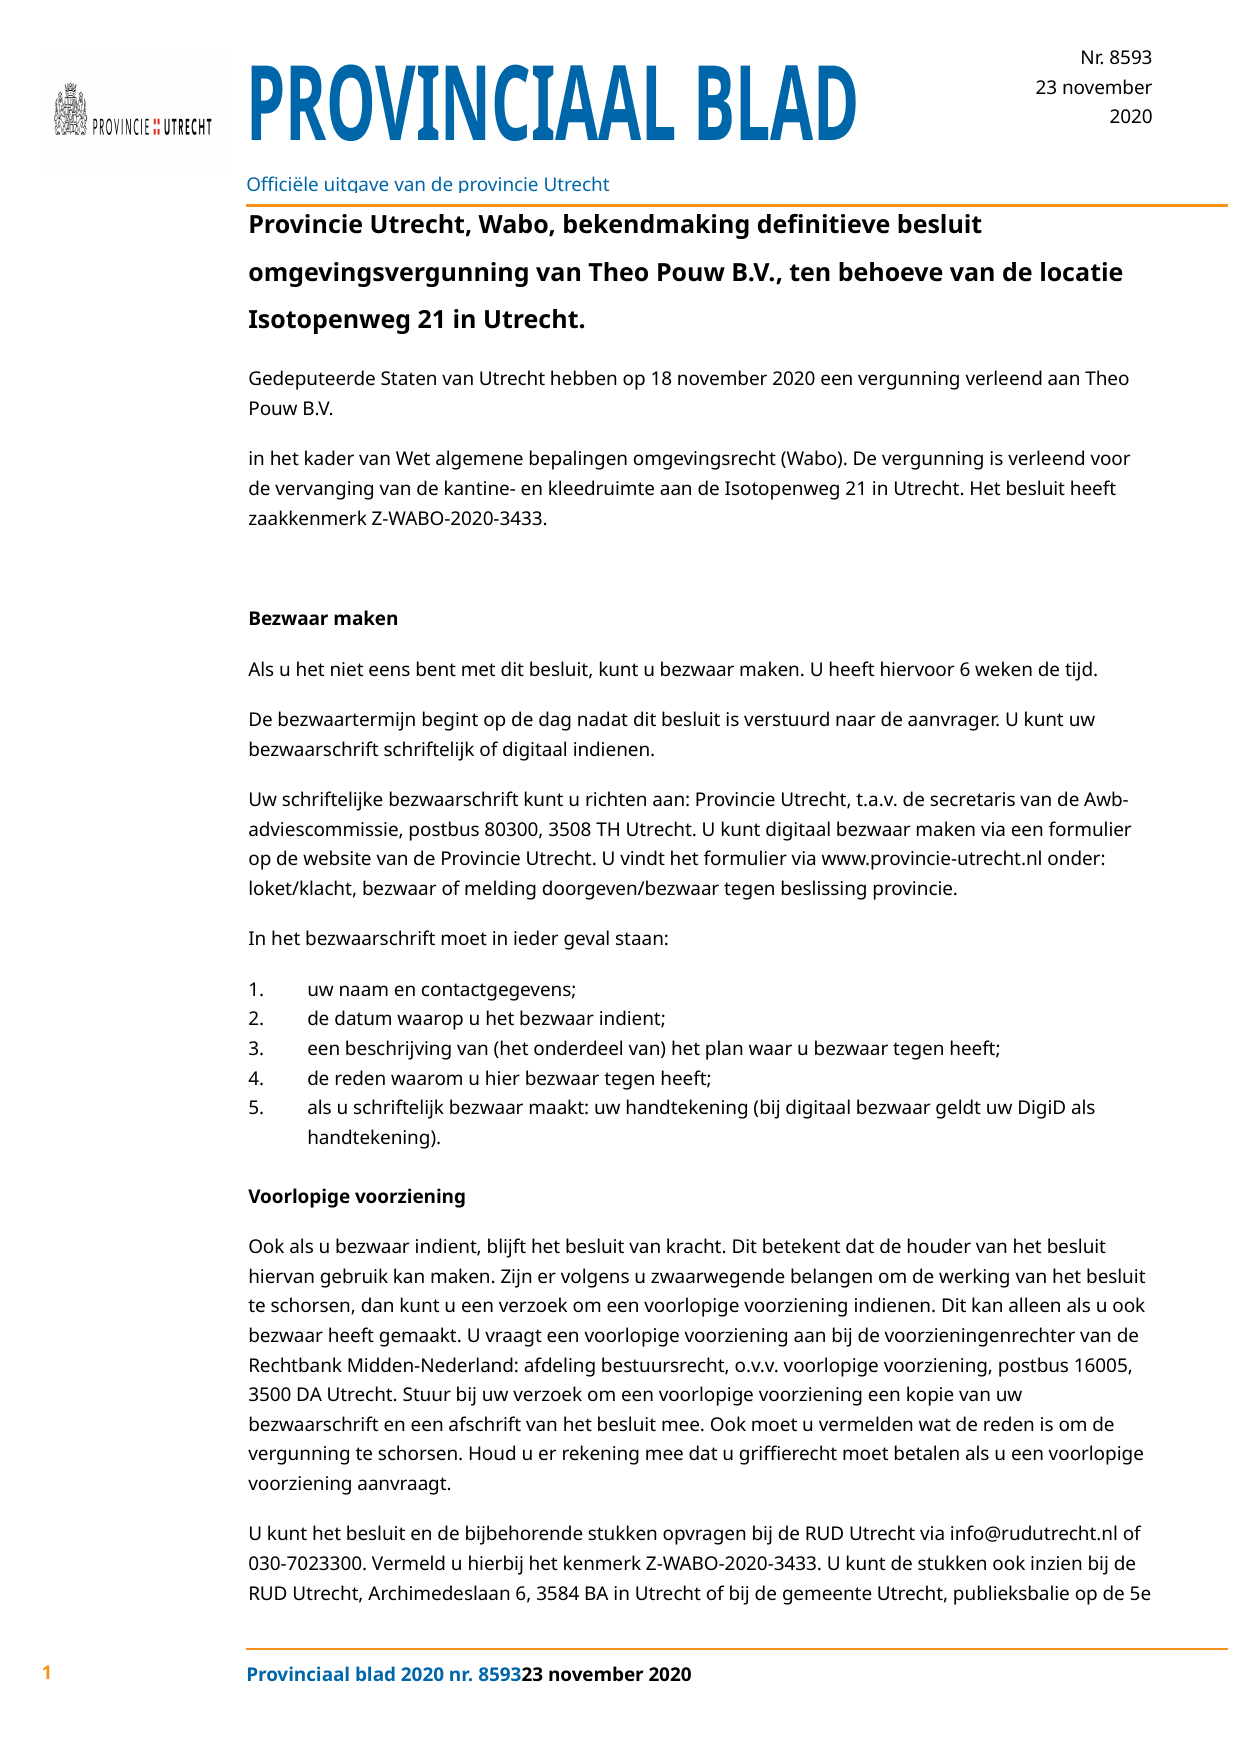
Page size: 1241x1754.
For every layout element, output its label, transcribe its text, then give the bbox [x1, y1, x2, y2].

text In het bezwaarschrift moet in ieder geval staan: [248, 926, 1152, 951]
text Uw schriftelijke bezwaarschrift kunt u richten aan: Provincie Utrecht, t.a.v. de secretaris van de Awb-adviescommissie, postbus 80300, 3508 TH Utrecht. U kunt digitaal bezwaar maken via een formulier op de website van de Provincie Utrecht. U vindt het formulier via www.provincie-utrecht.nl onder: loket/klacht, bezwaar of melding doorgeven/bezwaar tegen beslissing provincie. [248, 786, 1152, 901]
text Als u het niet eens bent met dit besluit, kunt u bezwaar maken. U heeft hiervoor 6 weken de tijd. [248, 656, 1152, 682]
list de datum waarop u het bezwaar indient; [248, 1006, 1152, 1031]
text Bezwaar maken [248, 606, 1152, 631]
text De bezwaartermijn begint op de dag nadat dit besluit is verstuurd naar de aanvrager. U kunt uw bezwaarschrift schriftelijk of digitaal indienen. [248, 706, 1152, 762]
list als u schriftelijk bezwaar maakt: uw handtekening (bij digitaal bezwaar geldt uw DigiD als handtekening). [248, 1094, 1152, 1149]
text in het kader van Wet algemene bepalingen omgevingsrecht (Wabo). De vergunning is verleend voor de vervanging van de kantine- en kleedruimte aan de Isotopenweg 21 in Utrecht. Het besluit heeft zaakkenmerk Z-WABO-2020-3433. [248, 446, 1152, 530]
list uw naam en contactgegevens; [248, 976, 1152, 1002]
text Voorlopige voorziening [248, 1183, 1152, 1209]
text Provincie Utrecht, Wabo, bekendmaking definitieve besluit omgevingsvergunning van Theo Pouw B.V., ten behoeve van de locatie Isotopenweg 21 in Utrecht. [248, 207, 1152, 336]
list een beschrijving van (het onderdeel van) het plan waar u bezwaar tegen heeft; [248, 1035, 1152, 1061]
picture [41, 47, 231, 172]
list de reden waarom u hier bezwaar tegen heeft; [248, 1065, 1152, 1090]
text Ook als u bezwaar indient, blijft het besluit van kracht. Dit betekent dat de houder van het besluit hiervan gebruik kan maken. Zijn er volgens u zwaarwegende belangen om de werking van het besluit te schorsen, dan kunt u een verzoek om een voorlopige voorziening indienen. Dit kan alleen als u ook bezwaar heeft gemaakt. U vraagt een voorlopige voorziening aan bij de voorzieningenrechter van de Rechtbank Midden-Nederland: afdeling bestuursrecht, o.v.v. voorlopige voorziening, postbus 16005, 3500 DA Utrecht. Stuur bij uw verzoek om een voorlopige voorziening een kopie van uw bezwaarschrift en een afschrift van het besluit mee. Ook moet u vermelden wat de reden is om de vergunning te schorsen. Houd u er rekening mee dat u griffierecht moet betalen als u een voorlopige voorziening aanvraagt. [248, 1233, 1152, 1496]
text U kunt het besluit en de bijbehorende stukken opvragen bij de RUD Utrecht via info@rudutrecht.nl of 030-7023300. Vermeld u hierbij het kenmerk Z-WABO-2020-3433. U kunt de stukken ook inzien bij de RUD Utrecht, Archimedeslaan 6, 3584 BA in Utrecht of bij de gemeente Utrecht, publieksbalie op de 5e [248, 1521, 1152, 1605]
text Gedeputeerde Staten van Utrecht hebben op 18 november 2020 een vergunning verleend aan Theo Pouw B.V. [248, 366, 1152, 421]
